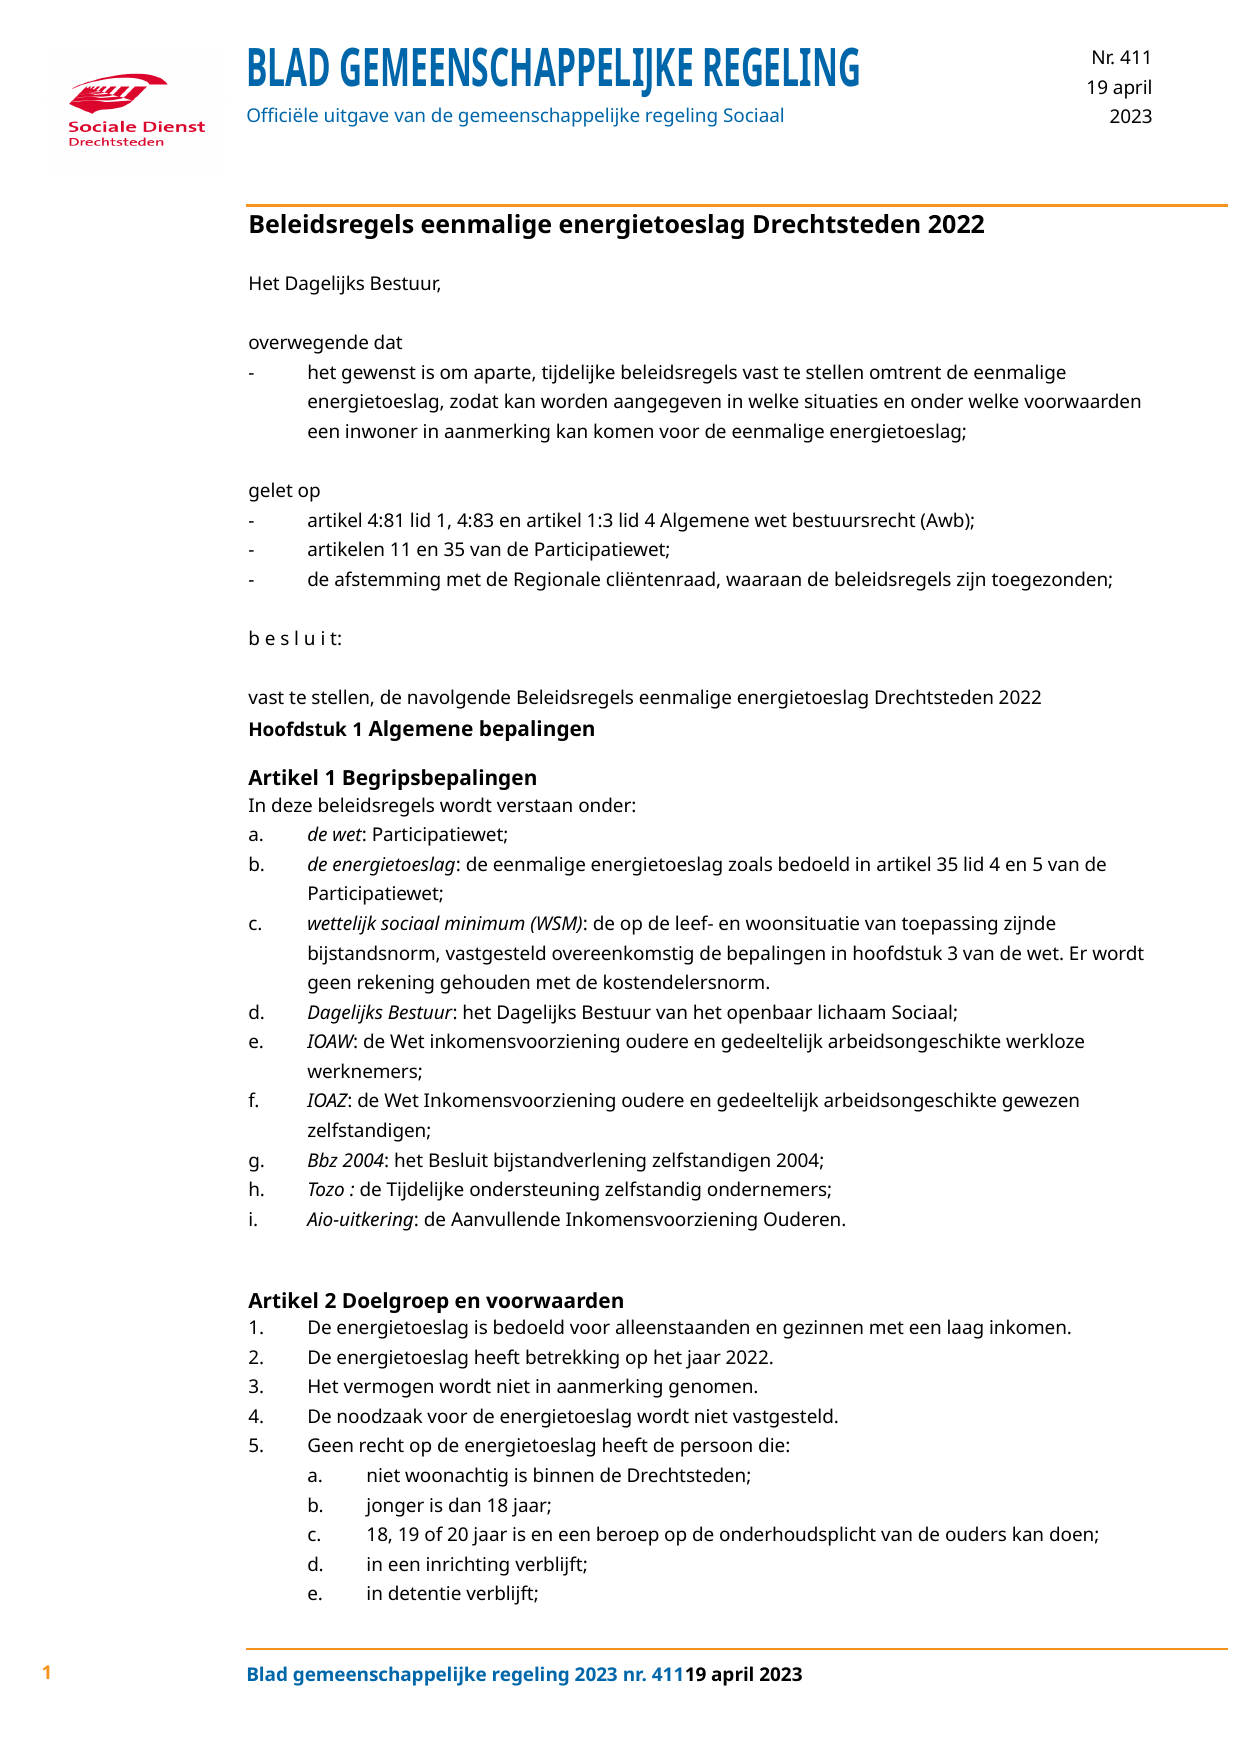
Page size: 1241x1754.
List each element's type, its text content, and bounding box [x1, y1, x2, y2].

list IOAZ: de Wet Inkomensvoorziening oudere en gedeeltelijk arbeidsongeschikte gewezen zelfstandigen; [248, 1088, 1152, 1143]
list de afstemming met de Regionale cliëntenraad, waaraan de beleidsregels zijn toegezonden; [248, 566, 1152, 592]
text Beleidsregels eenmalige energietoeslag Drechtsteden 2022 [248, 207, 1152, 241]
list in een inrichting verblijft; [307, 1551, 1152, 1577]
text In deze beleidsregels wordt verstaan onder: [248, 792, 1152, 817]
text b e s l u i t: [248, 625, 1152, 651]
list artikelen 11 en 35 van de Participatiewet; [248, 537, 1152, 562]
list wettelijk sociaal minimum (WSM): de op de leef- en woonsituatie van toepassing zijnde bijstandsnorm, vastgesteld overeenkomstig de bepalingen in hoofdstuk 3 van de wet. Er wordt geen rekening gehouden met de kostendelersnorm. [248, 910, 1152, 995]
list niet woonachtig is binnen de Drechtsteden; [307, 1462, 1152, 1488]
list artikel 4:81 lid 1, 4:83 en artikel 1:3 lid 4 Algemene wet bestuursrecht (Awb); [248, 507, 1152, 533]
list Tozo : de Tijdelijke ondersteuning zelfstandig ondernemers; [248, 1176, 1152, 1202]
list De noodzaak voor de energietoeslag wordt niet vastgesteld. [248, 1403, 1152, 1429]
list in detentie verblijft; [307, 1581, 1152, 1606]
text overwegende dat [248, 329, 1152, 355]
list IOAW: de Wet inkomensvoorziening oudere en gedeeltelijk arbeidsongeschikte werkloze werknemers; [248, 1028, 1152, 1084]
list het gewenst is om aparte, tijdelijke beleidsregels vast te stellen omtrent de eenmalige energietoeslag, zodat kan worden aangegeven in welke situaties en onder welke voorwaarden een inwoner in aanmerking kan komen voor de eenmalige energietoeslag; [248, 359, 1152, 444]
list Het vermogen wordt niet in aanmerking genomen. [248, 1373, 1152, 1399]
list Geen recht op de energietoeslag heeft de persoon die: [248, 1433, 1152, 1458]
list Dagelijks Bestuur: het Dagelijks Bestuur van het openbaar lichaam Sociaal; [248, 999, 1152, 1024]
list de wet: Participatiewet; [248, 821, 1152, 847]
list 18, 19 of 20 jaar is en een beroep op de onderhoudsplicht van de ouders kan doen; [307, 1521, 1152, 1547]
list Bbz 2004: het Besluit bijstandverlening zelfstandigen 2004; [248, 1147, 1152, 1172]
text Het Dagelijks Bestuur, [248, 270, 1152, 296]
list De energietoeslag is bedoeld voor alleenstaanden en gezinnen met een laag inkomen. [248, 1314, 1152, 1340]
text Artikel 1 Begripsbepalingen [248, 763, 1152, 792]
list de energietoeslag: de eenmalige energietoeslag zoals bedoeld in artikel 35 lid 4 en 5 van de Participatiewet; [248, 851, 1152, 906]
text gelet op [248, 477, 1152, 503]
list jonger is dan 18 jaar; [307, 1492, 1152, 1518]
list Aio-uitkering: de Aanvullende Inkomensvoorziening Ouderen. [248, 1206, 1152, 1232]
list De energietoeslag heeft betrekking op het jaar 2022. [248, 1344, 1152, 1370]
text Artikel 2 Doelgroep en voorwaarden [248, 1286, 1152, 1314]
picture [41, 47, 231, 172]
text vast te stellen, de navolgende Beleidsregels eenmalige energietoeslag Drechtsteden 2022 [248, 684, 1152, 710]
text Hoofdstuk 1 Algemene bepalingen [248, 714, 1152, 742]
